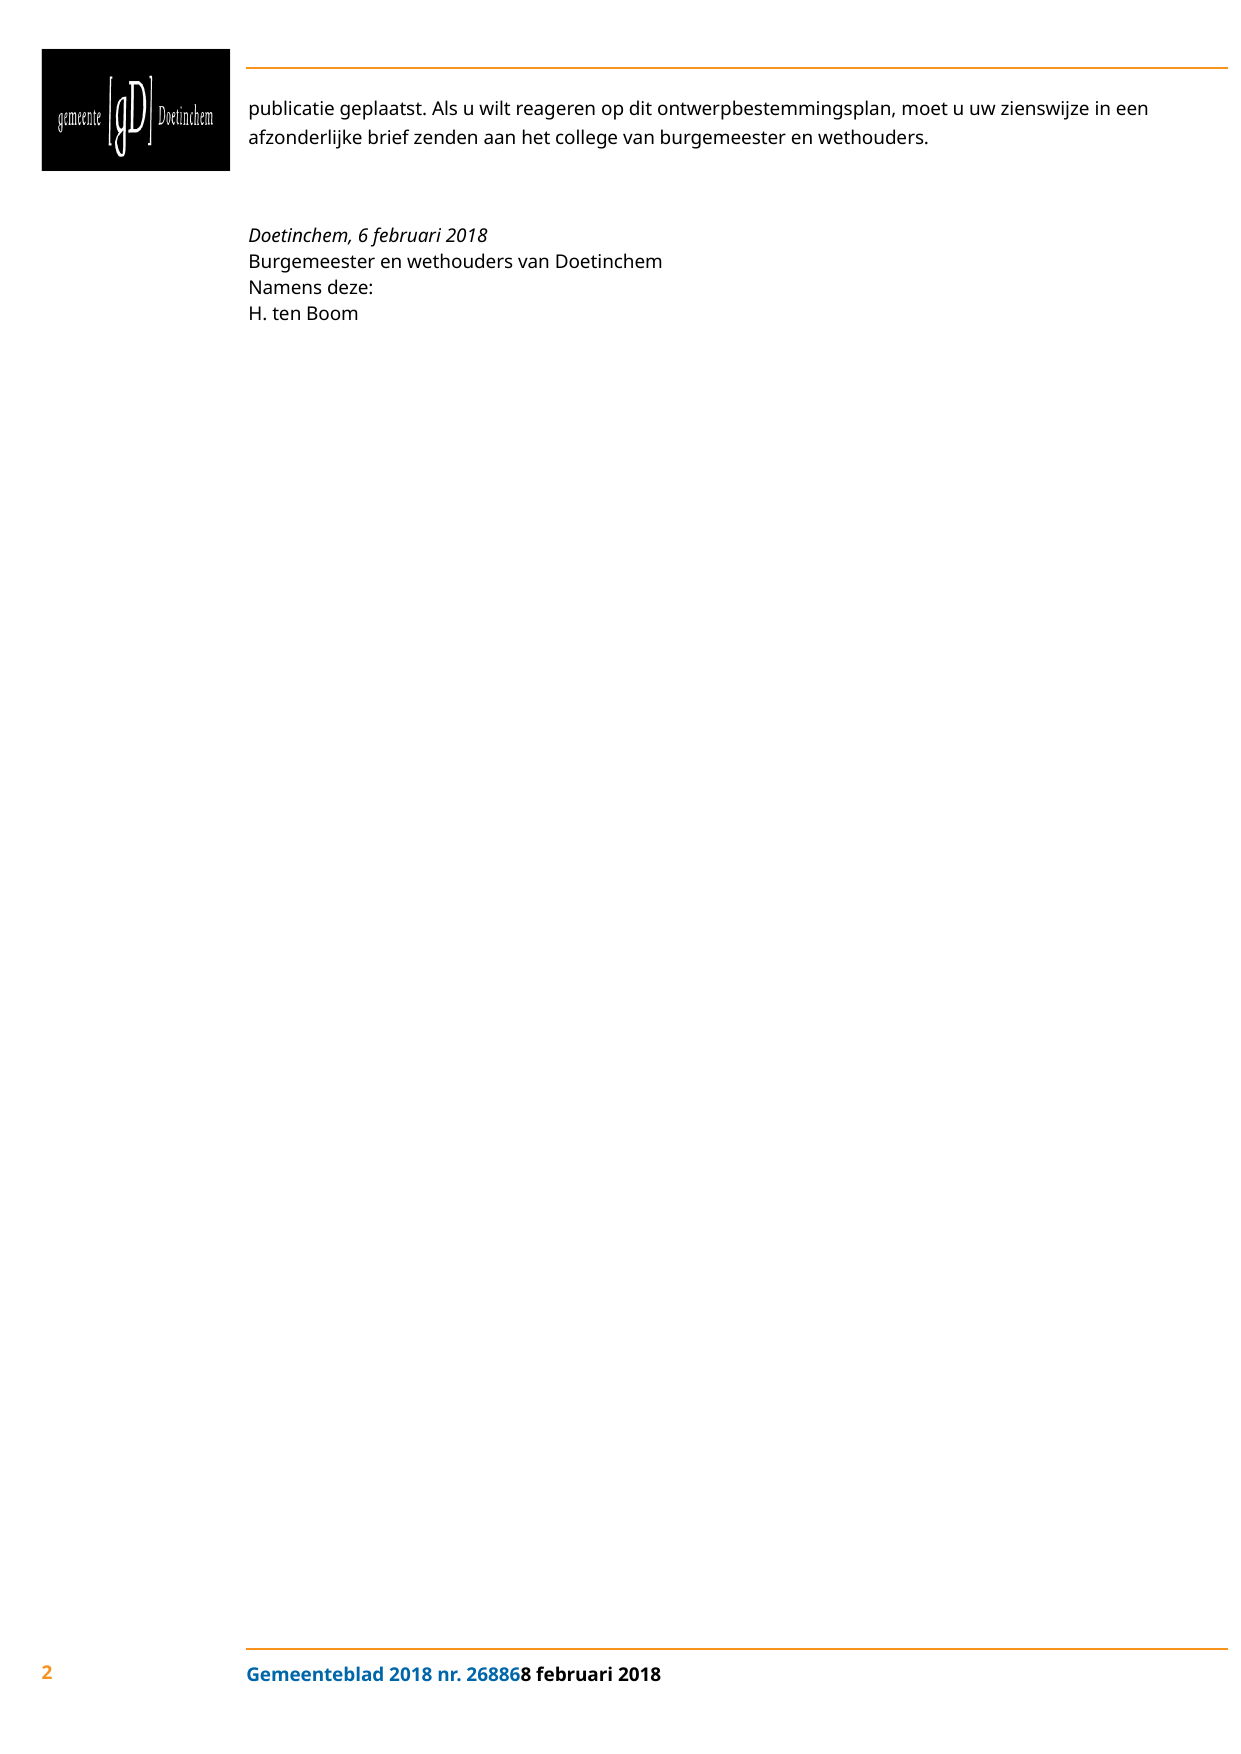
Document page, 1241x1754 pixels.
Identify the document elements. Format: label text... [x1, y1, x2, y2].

text Burgemeester en wethouders van Doetinchem [248, 248, 1152, 274]
picture [41, 47, 231, 172]
text Namens deze: [248, 274, 1152, 300]
text publicatie geplaatst. Als u wilt reageren op dit ontwerpbestemmingsplan, moet u uw zienswijze in een afzonderlijke brief zenden aan het college van burgemeester en wethouders. [248, 95, 1152, 150]
text Doetinchem, 6 februari 2018 [248, 223, 1152, 248]
text H. ten Boom [248, 300, 1152, 326]
